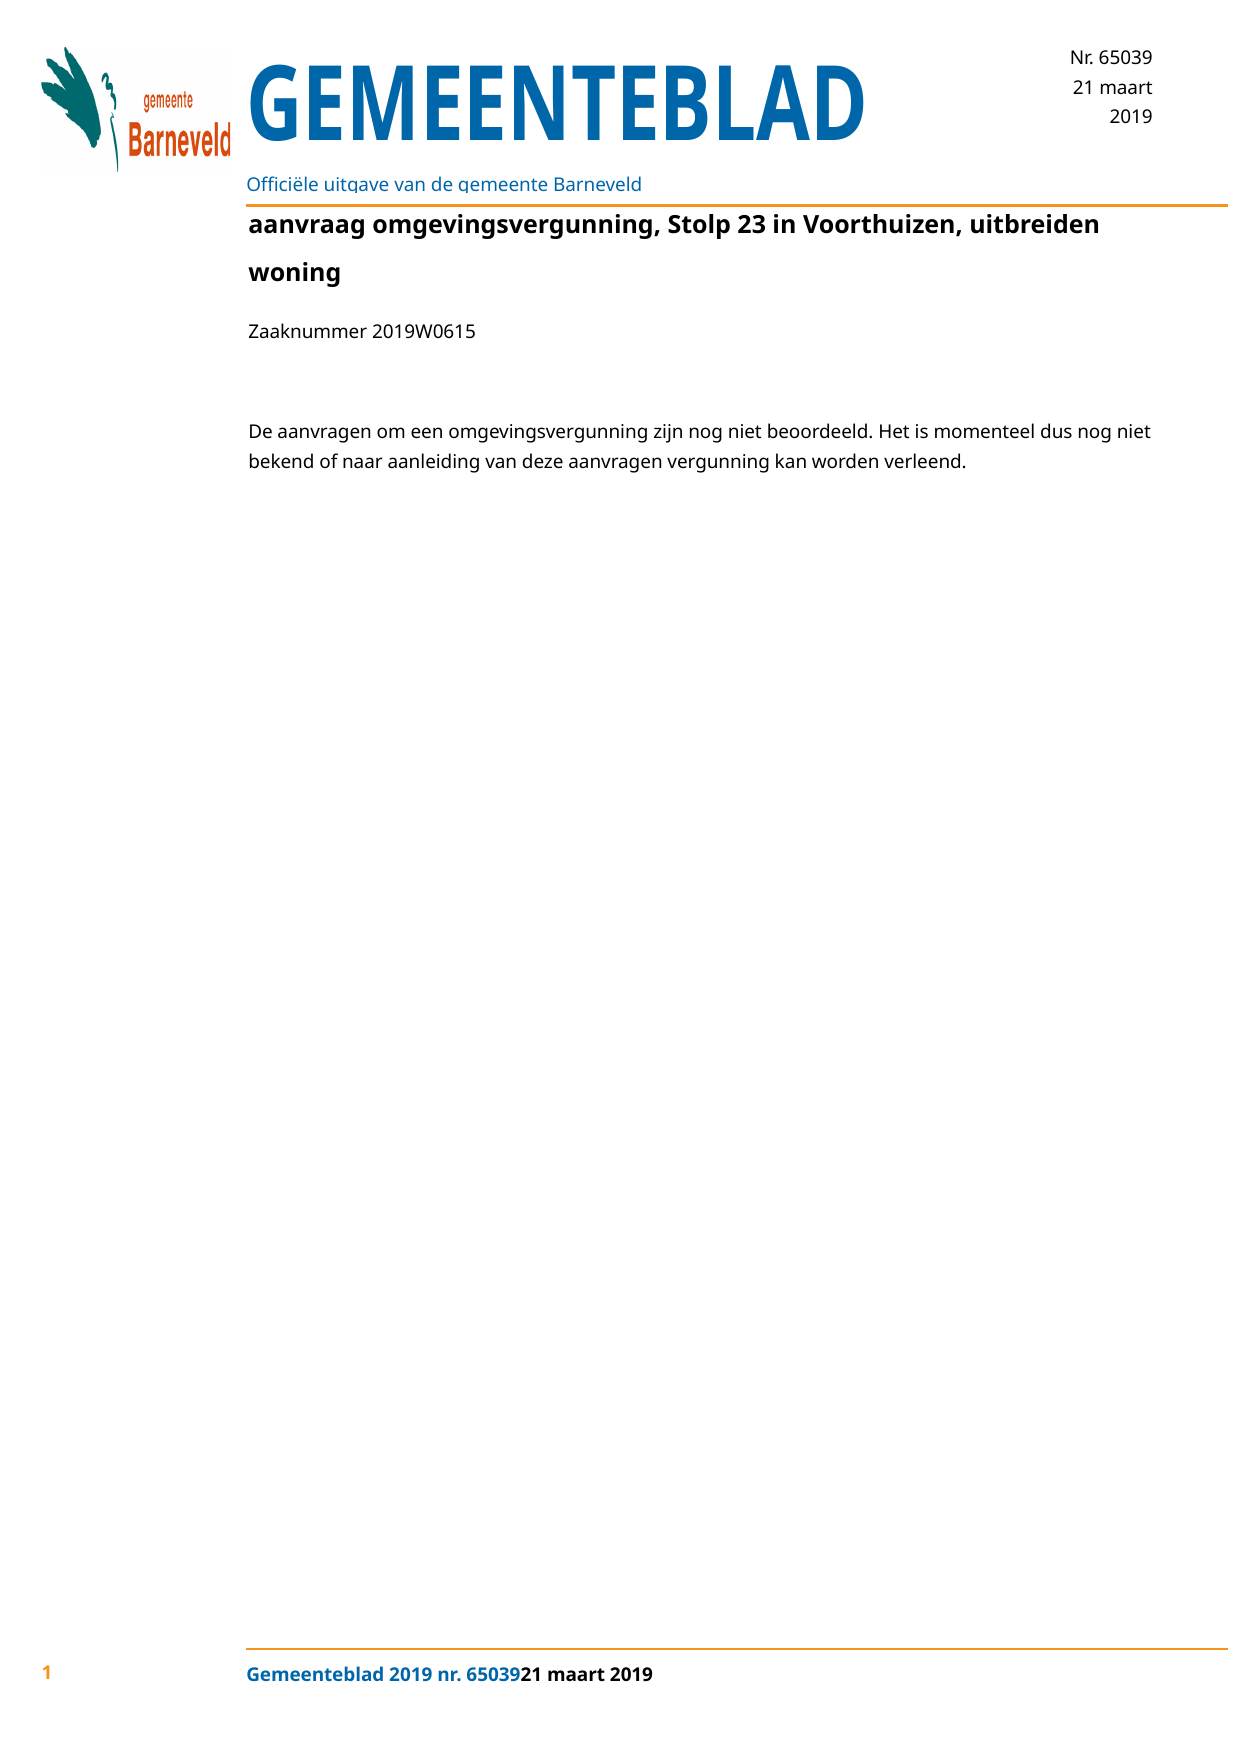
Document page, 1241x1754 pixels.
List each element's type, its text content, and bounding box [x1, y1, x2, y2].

picture [41, 47, 231, 172]
text De aanvragen om een omgevingsvergunning zijn nog niet beoordeeld. Het is momenteel dus nog niet bekend of naar aanleiding van deze aanvragen vergunning kan worden verleend. [248, 419, 1152, 474]
text Zaaknummer 2019W0615 [248, 318, 1152, 344]
text aanvraag omgevingsvergunning, Stolp 23 in Voorthuizen, uitbreiden woning [248, 207, 1152, 288]
